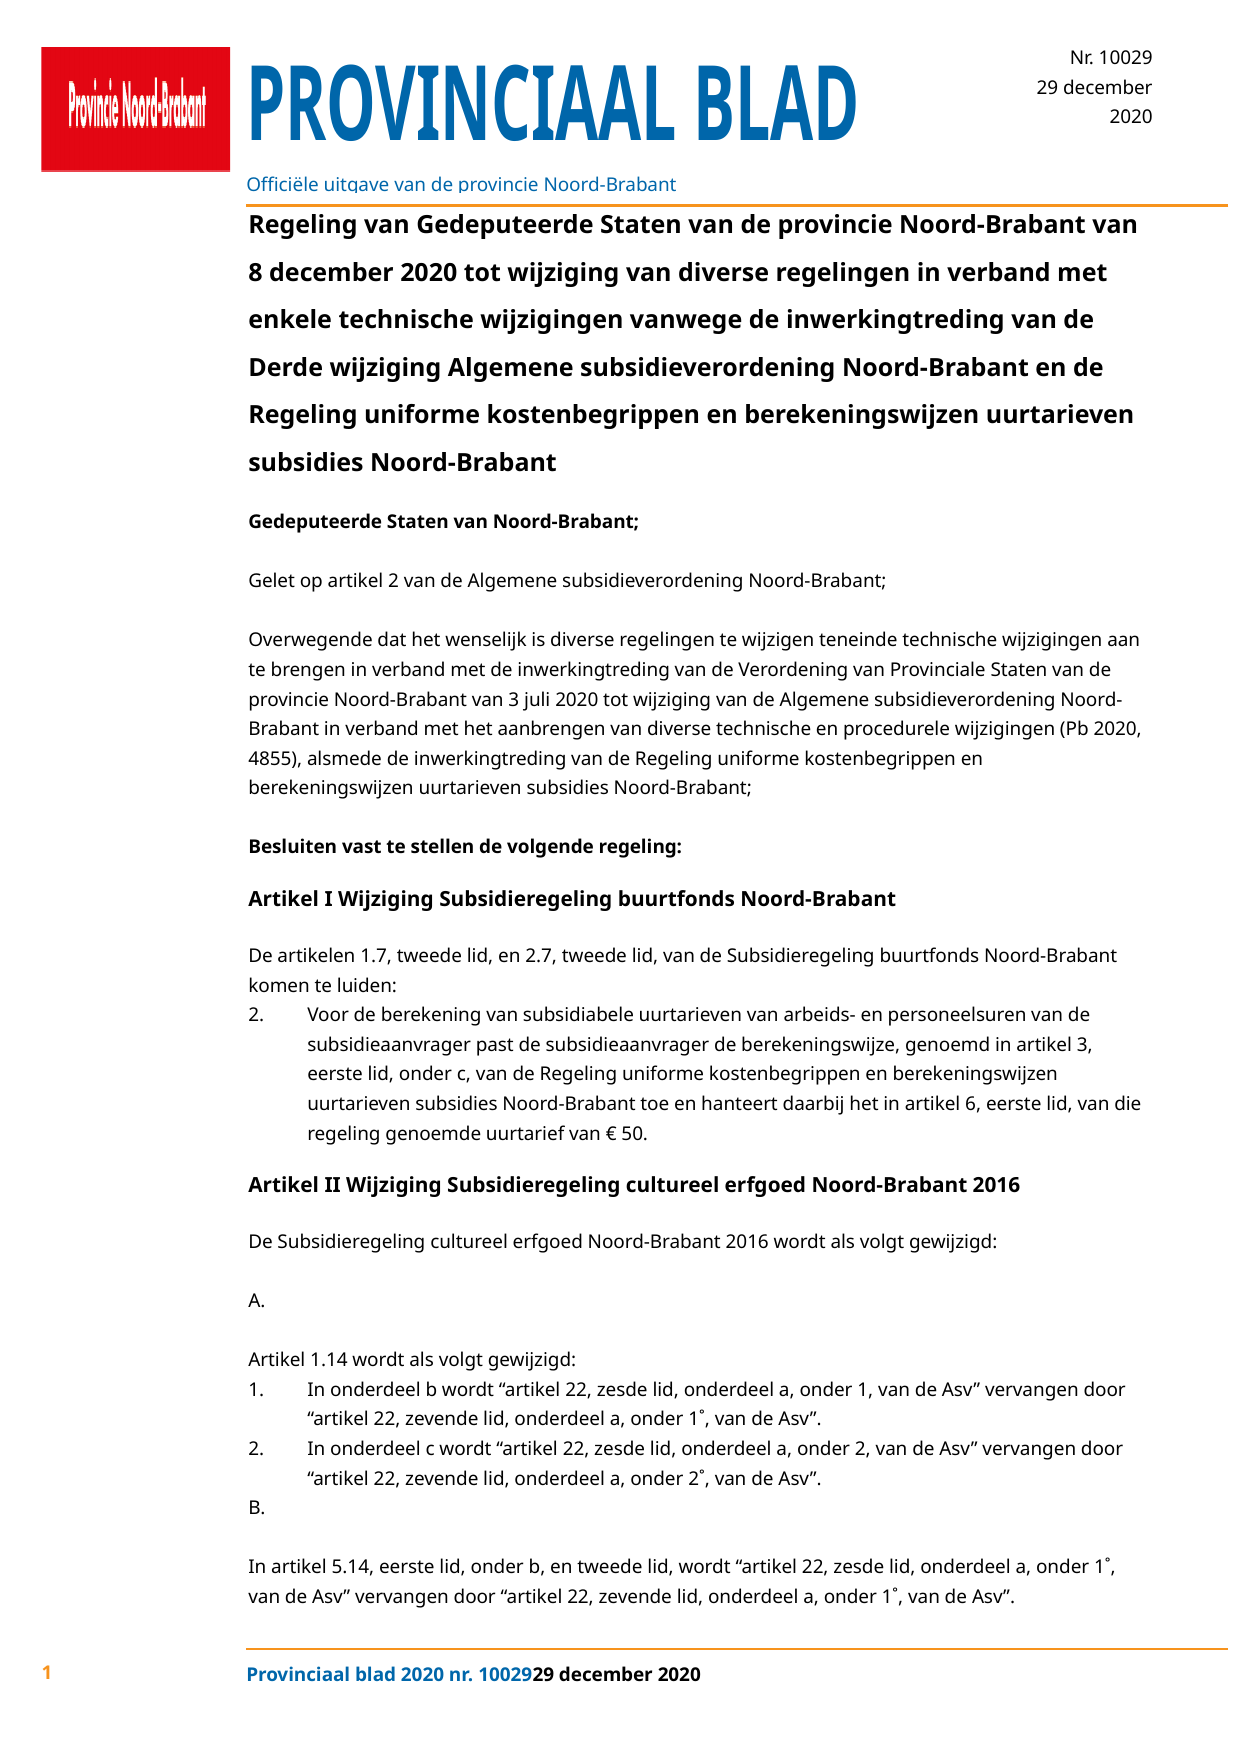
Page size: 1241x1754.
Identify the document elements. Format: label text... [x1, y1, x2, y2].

list In onderdeel c wordt “artikel 22, zesde lid, onderdeel a, onder 2, van de Asv” vervangen door “artikel 22, zevende lid, onderdeel a, onder 2˚, van de Asv”. [248, 1435, 1152, 1491]
text In artikel 5.14, eerste lid, onder b, en tweede lid, wordt “artikel 22, zesde lid, onderdeel a, onder 1˚, van de Asv” vervangen door “artikel 22, zevende lid, onderdeel a, onder 1˚, van de Asv”. [248, 1553, 1152, 1609]
text Artikel I Wijziging Subsidieregeling buurtfonds Noord-Brabant [248, 884, 1152, 913]
list In onderdeel b wordt “artikel 22, zesde lid, onderdeel a, onder 1, van de Asv” vervangen door “artikel 22, zevende lid, onderdeel a, onder 1˚, van de Asv”. [248, 1376, 1152, 1431]
text De artikelen 1.7, tweede lid, en 2.7, tweede lid, van de Subsidieregeling buurtfonds Noord-Brabant komen te luiden: [248, 942, 1152, 997]
list Voor de berekening van subsidiabele uurtarieven van arbeids- en personeelsuren van de subsidieaanvrager past de subsidieaanvrager de berekeningswijze, genoemd in artikel 3, eerste lid, onder c, van de Regeling uniforme kostenbegrippen en berekeningswijzen uurtarieven subsidies Noord-Brabant toe en hanteert daarbij het in artikel 6, eerste lid, van die regeling genoemde uurtarief van € 50. [248, 1001, 1152, 1145]
text De Subsidieregeling cultureel erfgoed Noord-Brabant 2016 wordt als volgt gewijzigd: [248, 1228, 1152, 1254]
text Regeling van Gedeputeerde Staten van de provincie Noord-Brabant van 8 december 2020 tot wijziging van diverse regelingen in verband met enkele technische wijzigingen vanwege de inwerkingtreding van de Derde wijziging Algemene subsidieverordening Noord-Brabant en de Regeling uniforme kostenbegrippen en berekeningswijzen uurtarieven subsidies Noord-Brabant [248, 207, 1152, 479]
text B. [248, 1494, 1152, 1520]
text A. [248, 1287, 1152, 1313]
text Artikel 1.14 wordt als volgt gewijzigd: [248, 1346, 1152, 1372]
text Besluiten vast te stellen de volgende regeling: [248, 834, 1152, 859]
text Gelet op artikel 2 van de Algemene subsidieverordening Noord-Brabant; [248, 567, 1152, 593]
text Artikel II Wijziging Subsidieregeling cultureel erfgoed Noord-Brabant 2016 [248, 1170, 1152, 1198]
text Overwegende dat het wenselijk is diverse regelingen te wijzigen teneinde technische wijzigingen aan te brengen in verband met de inwerkingtreding van de Verordening van Provinciale Staten van de provincie Noord-Brabant van 3 juli 2020 tot wijziging van de Algemene subsidieverordening Noord-Brabant in verband met het aanbrengen van diverse technische en procedurele wijzigingen (Pb 2020, 4855), alsmede de inwerkingtreding van de Regeling uniforme kostenbegrippen en berekeningswijzen uurtarieven subsidies Noord-Brabant; [248, 627, 1152, 800]
picture [41, 47, 231, 172]
text Gedeputeerde Staten van Noord-Brabant; [248, 508, 1152, 534]
